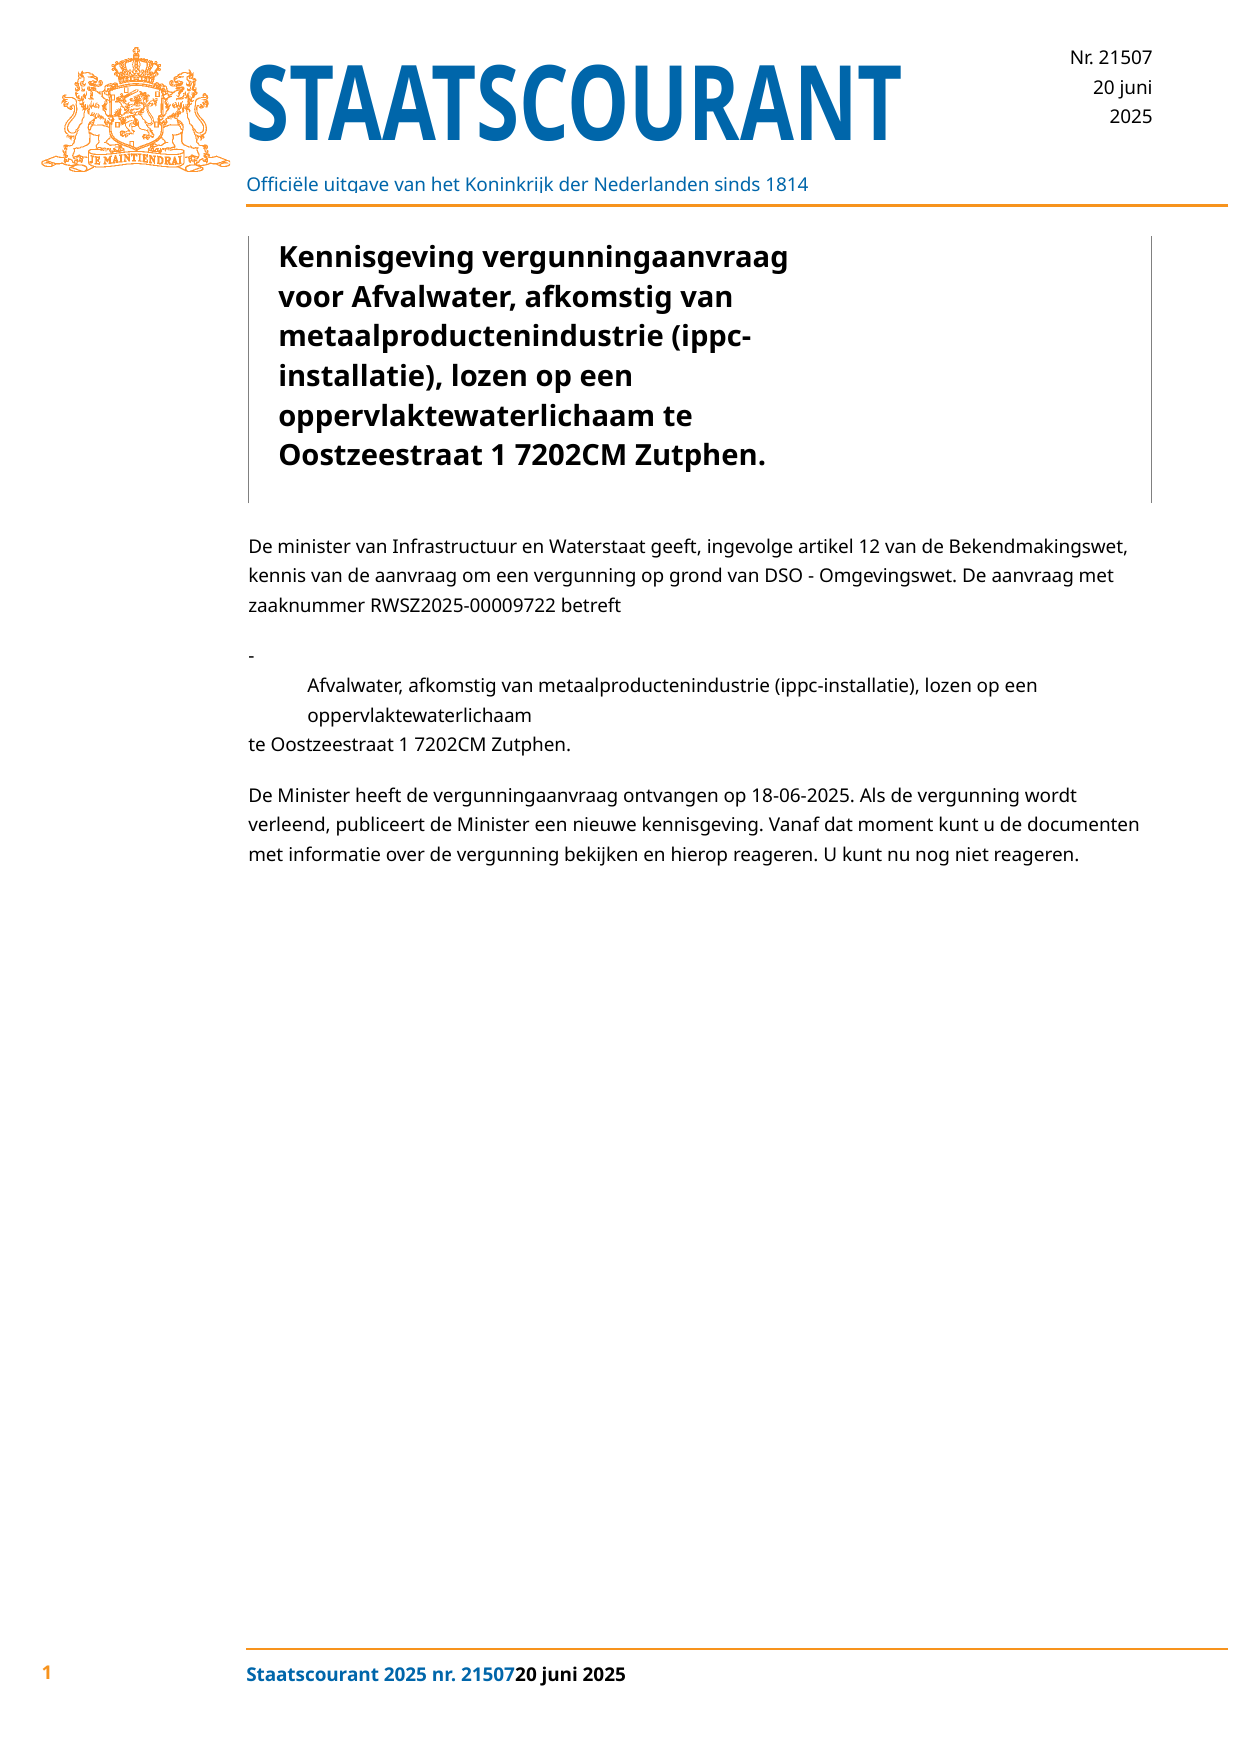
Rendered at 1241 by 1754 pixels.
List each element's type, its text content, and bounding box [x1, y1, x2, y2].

table_header [1090, 236, 1151, 413]
list Afvalwater, afkomstig van metaalproductenindustrie (ippc-installatie), lozen op een oppervlaktewaterlichaam [248, 672, 1152, 727]
text te Oostzeestraat 1 7202CM Zutphen. [248, 731, 1152, 757]
picture [912, 236, 1090, 414]
table_header Kennisgeving vergunningaanvraag voor Afvalwater, afkomstig van metaalproductenindustrie (ippc-installatie), lozen op een oppervlaktewaterlichaam te Oostzeestraat 1 7202CM Zutphen. [249, 236, 850, 503]
table_header [850, 414, 1151, 503]
text De minister van Infrastructuur en Waterstaat geeft, ingevolge artikel 12 van de Bekendmakingswet, kennis van de aanvraag om een vergunning op grond van DSO - Omgevingswet. De aanvraag met zaaknummer RWSZ2025-00009722 betreft [248, 533, 1152, 618]
text De Minister heeft de vergunningaanvraag ontvangen op 18-06-2025. Als de vergunning wordt verleend, publiceert de Minister een nieuwe kennisgeving. Vanaf dat moment kunt u de documenten met informatie over de vergunning bekijken en hierop reageren. U kunt nu nog niet reageren. [248, 782, 1152, 867]
picture [41, 47, 231, 172]
table_header [850, 236, 912, 413]
